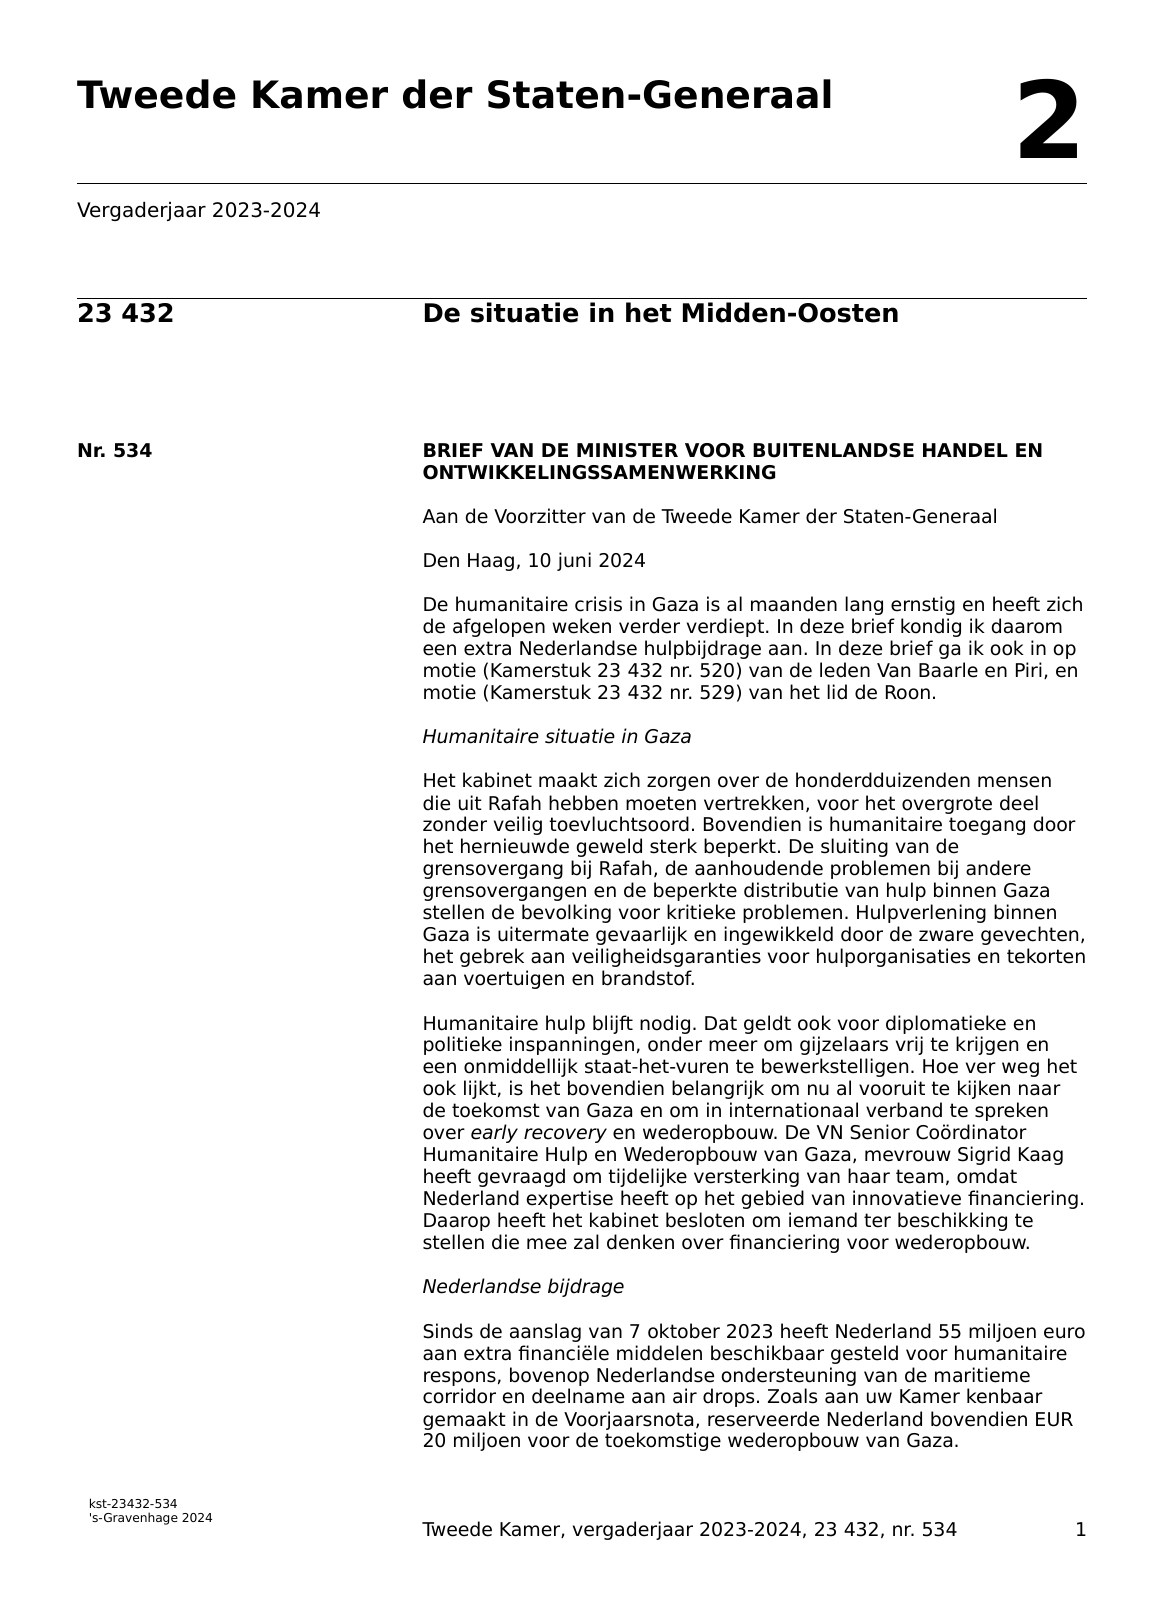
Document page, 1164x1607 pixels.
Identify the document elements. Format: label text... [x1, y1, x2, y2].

text Het kabinet maakt zich zorgen over de honderdduizenden mensen die uit Rafah hebben moeten vertrekken, voor het overgrote deel zonder veilig toevluchtsoord. Bovendien is humanitaire toegang door het hernieuwde geweld sterk beperkt. De sluiting van de grensovergang bij Rafah, de aanhoudende problemen bij andere grensovergangen en de beperkte distributie van hulp binnen Gaza stellen de bevolking voor kritieke problemen. Hulpverlening binnen Gaza is uitermate gevaarlijk en ingewikkeld door de zware gevechten, het gebrek aan veiligheidsgaranties voor hulporganisaties en tekorten aan voertuigen en brandstof. [422, 770, 1087, 990]
text Aan de Voorzitter van de Tweede Kamer der Staten-Generaal [422, 506, 1087, 528]
text 's-Gravenhage 2024 [88, 1511, 323, 1525]
table_header Tweede Kamer der Staten-Generaal [77, 59, 886, 183]
text kst-23432-534 [88, 1497, 323, 1511]
subtitle 23 432 De situatie in het Midden-Oosten [77, 299, 1087, 329]
subtitle Humanitaire situatie in Gaza [422, 726, 1087, 748]
text Den Haag, 10 juni 2024 [422, 550, 1087, 572]
text Sinds de aanslag van 7 oktober 2023 heeft Nederland 55 miljoen euro aan extra financiële middelen beschikbaar gesteld voor humanitaire respons, bovenop Nederlandse ondersteuning van de maritieme corridor en deelname aan air drops. Zoals aan uw Kamer kenbaar gemaakt in de Voorjaarsnota, reserveerde Nederland bovendien EUR 20 miljoen voor de toekomstige wederopbouw van Gaza. [422, 1321, 1087, 1452]
text De humanitaire crisis in Gaza is al maanden lang ernstig en heeft zich de afgelopen weken verder verdiept. In deze brief kondig ik daarom een extra Nederlandse hulpbijdrage aan. In deze brief ga ik ook in op motie (Kamerstuk 23 432 nr. 520) van de leden Van Baarle en Piri, en motie (Kamerstuk 23 432 nr. 529) van het lid de Roon. [422, 594, 1087, 704]
subtitle Nederlandse bijdrage [422, 1276, 1087, 1298]
text Humanitaire hulp blijft nodig. Dat geldt ook voor diplomatieke en politieke inspanningen, onder meer om gijzelaars vrij te krijgen en een onmiddellijk staat-het-vuren te bewerkstelligen. Hoe ver weg het ook lijkt, is het bovendien belangrijk om nu al vooruit te kijken naar de toekomst van Gaza en om in internationaal verband te spreken over early recovery en wederopbouw. De VN Senior Coördinator Humanitaire Hulp en Wederopbouw van Gaza, mevrouw Sigrid Kaag heeft gevraagd om tijdelijke versterking van haar team, omdat Nederland expertise heeft op het gebied van innovatieve financiering. Daarop heeft het kabinet besloten om iemand ter beschikking te stellen die mee zal denken over financiering voor wederopbouw. [422, 1012, 1087, 1254]
table_header 2 [886, 59, 1087, 183]
subtitle Nr. 534 BRIEF VAN DE MINISTER VOOR BUITENLANDSE HANDEL EN ONTWIKKELINGSSAMENWERKING [77, 440, 1087, 484]
table_cell Vergaderjaar 2023-2024 [77, 184, 1087, 298]
